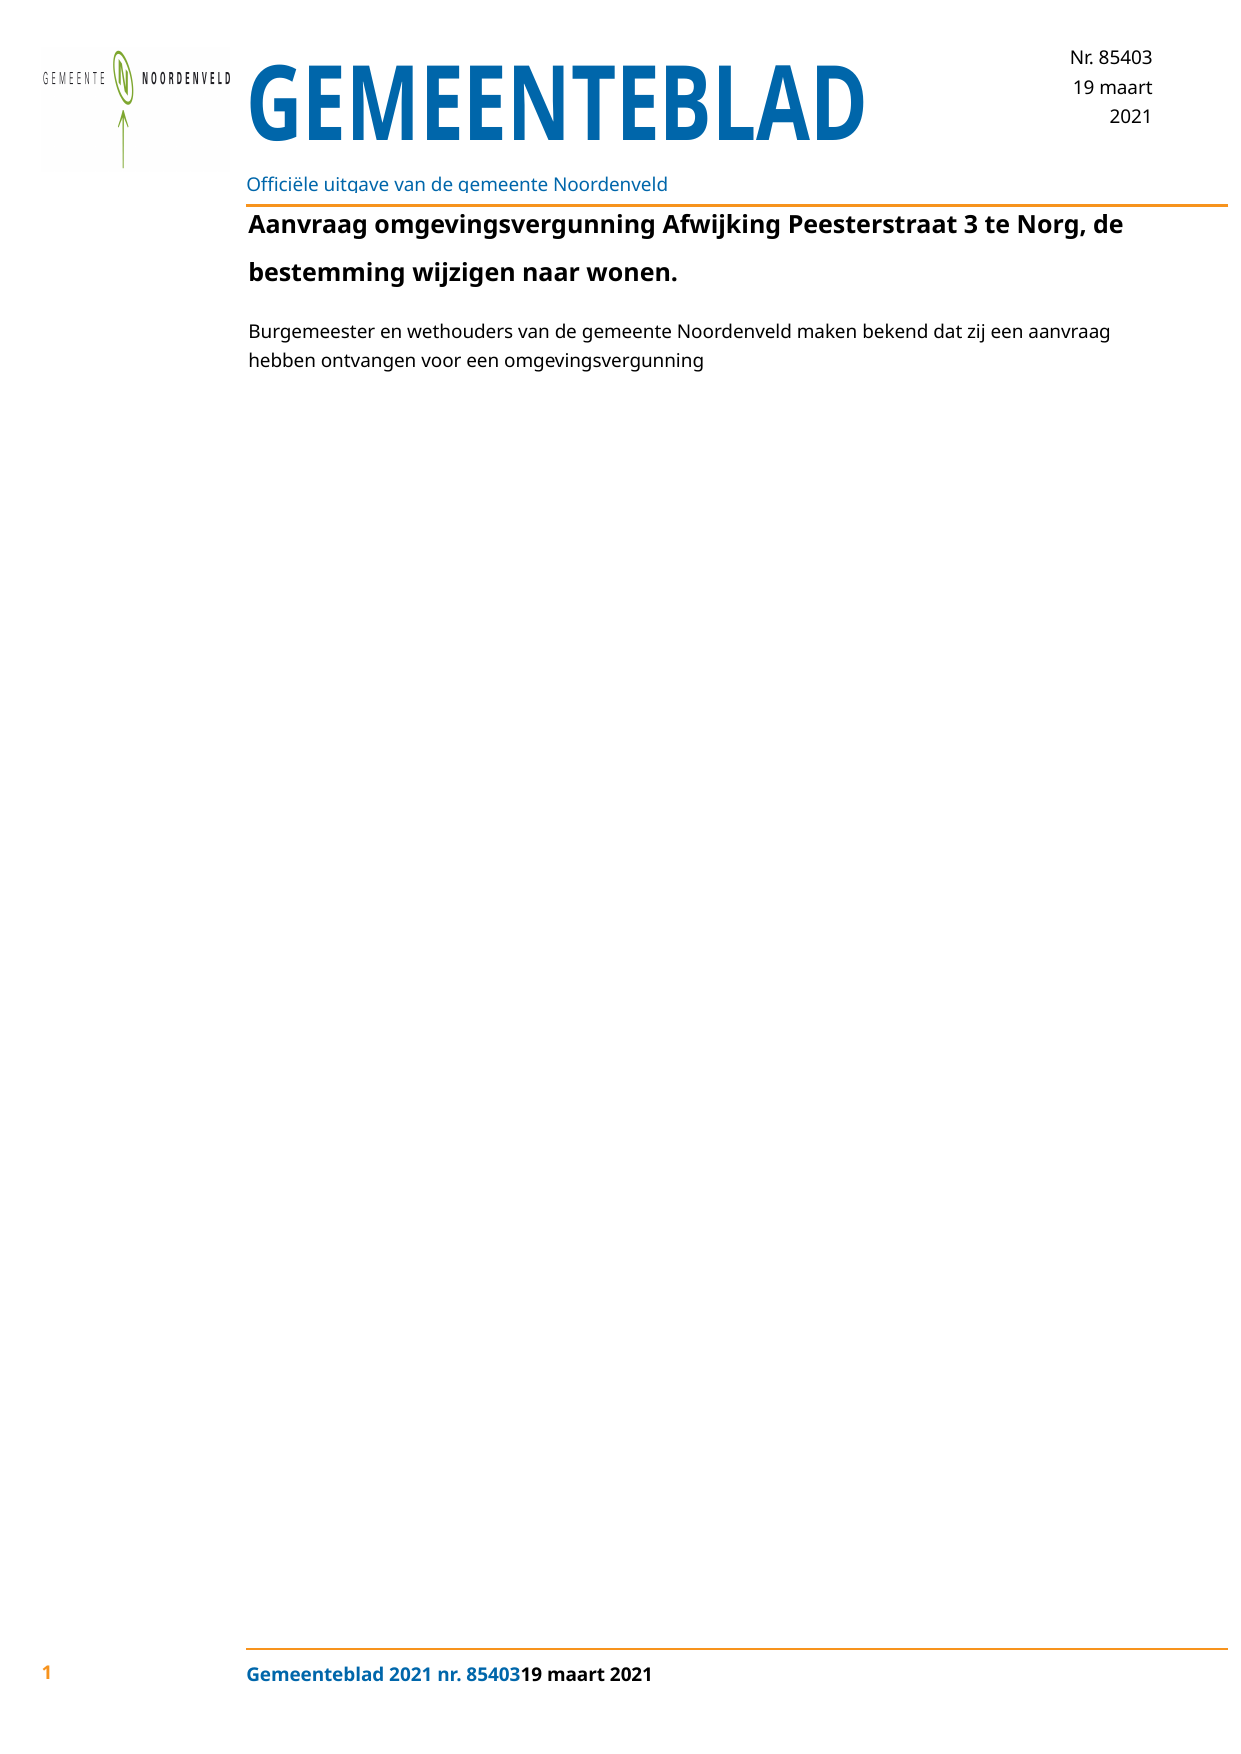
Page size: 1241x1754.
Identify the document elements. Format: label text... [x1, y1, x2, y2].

text Burgemeester en wethouders van de gemeente Noordenveld maken bekend dat zij een aanvraag hebben ontvangen voor een omgevingsvergunning [248, 318, 1152, 373]
text Aanvraag omgevingsvergunning Afwijking Peesterstraat 3 te Norg, de bestemming wijzigen naar wonen. [248, 207, 1152, 288]
picture [41, 47, 231, 172]
